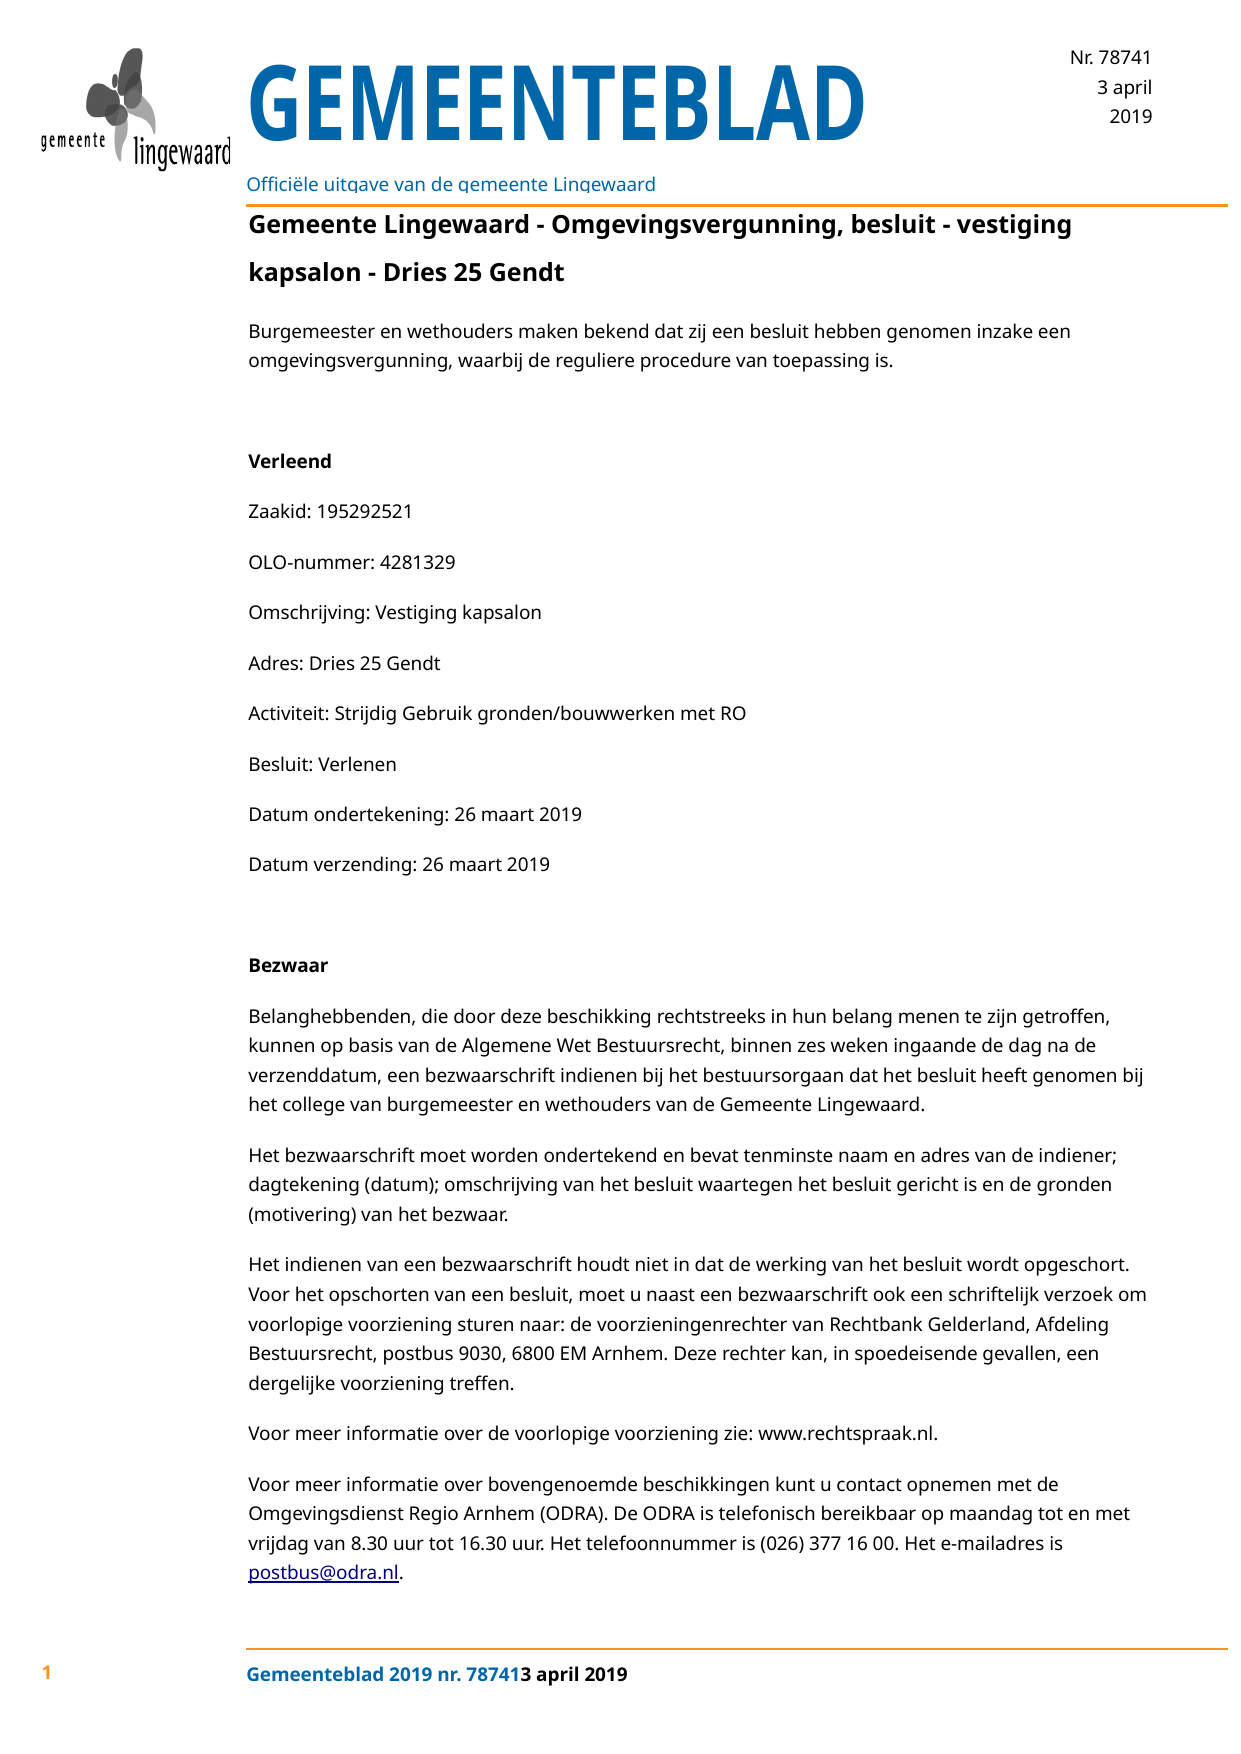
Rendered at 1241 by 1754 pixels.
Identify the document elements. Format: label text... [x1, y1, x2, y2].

picture [41, 47, 231, 172]
text Gemeente Lingewaard - Omgevingsvergunning, besluit - vestiging kapsalon - Dries 25 Gendt [248, 207, 1152, 288]
text OLO-nummer: 4281329 [248, 549, 1152, 575]
text Datum ondertekening: 26 maart 2019 [248, 801, 1152, 827]
text Omschrijving: Vestiging kapsalon [248, 599, 1152, 625]
text Bezwaar [248, 952, 1152, 978]
text Voor meer informatie over de voorlopige voorziening zie: www.rechtspraak.nl. [248, 1420, 1152, 1446]
text Activiteit: Strijdig Gebruik gronden/bouwwerken met RO [248, 700, 1152, 726]
text Het bezwaarschrift moet worden ondertekend en bevat tenminste naam en adres van de indiener; dagtekening (datum); omschrijving van het besluit waartegen het besluit gericht is en de gronden (motivering) van het bezwaar. [248, 1142, 1152, 1227]
text Verleend [248, 448, 1152, 474]
text Burgemeester en wethouders maken bekend dat zij een besluit hebben genomen inzake een omgevingsvergunning, waarbij de reguliere procedure van toepassing is. [248, 318, 1152, 373]
text Datum verzending: 26 maart 2019 [248, 852, 1152, 877]
text Belanghebbenden, die door deze beschikking rechtstreeks in hun belang menen te zijn getroffen, kunnen op basis van de Algemene Wet Bestuursrecht, binnen zes weken ingaande de dag na de verzenddatum, een bezwaarschrift indienen bij het bestuursorgaan dat het besluit heeft genomen bij het college van burgemeester en wethouders van de Gemeente Lingewaard. [248, 1003, 1152, 1117]
text Adres: Dries 25 Gendt [248, 650, 1152, 676]
text Zaakid: 195292521 [248, 499, 1152, 524]
text Besluit: Verlenen [248, 751, 1152, 777]
text Voor meer informatie over bovengenoemde beschikkingen kunt u contact opnemen met de Omgevingsdienst Regio Arnhem (ODRA). De ODRA is telefonisch bereikbaar op maandag tot en met vrijdag van 8.30 uur tot 16.30 uur. Het telefoonnummer is (026) 377 16 00. Het e-mailadres is postbus@odra.nl. [248, 1471, 1152, 1585]
text Het indienen van een bezwaarschrift houdt niet in dat de werking van het besluit wordt opgeschort. Voor het opschorten van een besluit, moet u naast een bezwaarschrift ook een schriftelijk verzoek om voorlopige voorziening sturen naar: de voorzieningenrechter van Rechtbank Gelderland, Afdeling Bestuursrecht, postbus 9030, 6800 EM Arnhem. Deze rechter kan, in spoedeisende gevallen, een dergelijke voorziening treffen. [248, 1252, 1152, 1396]
